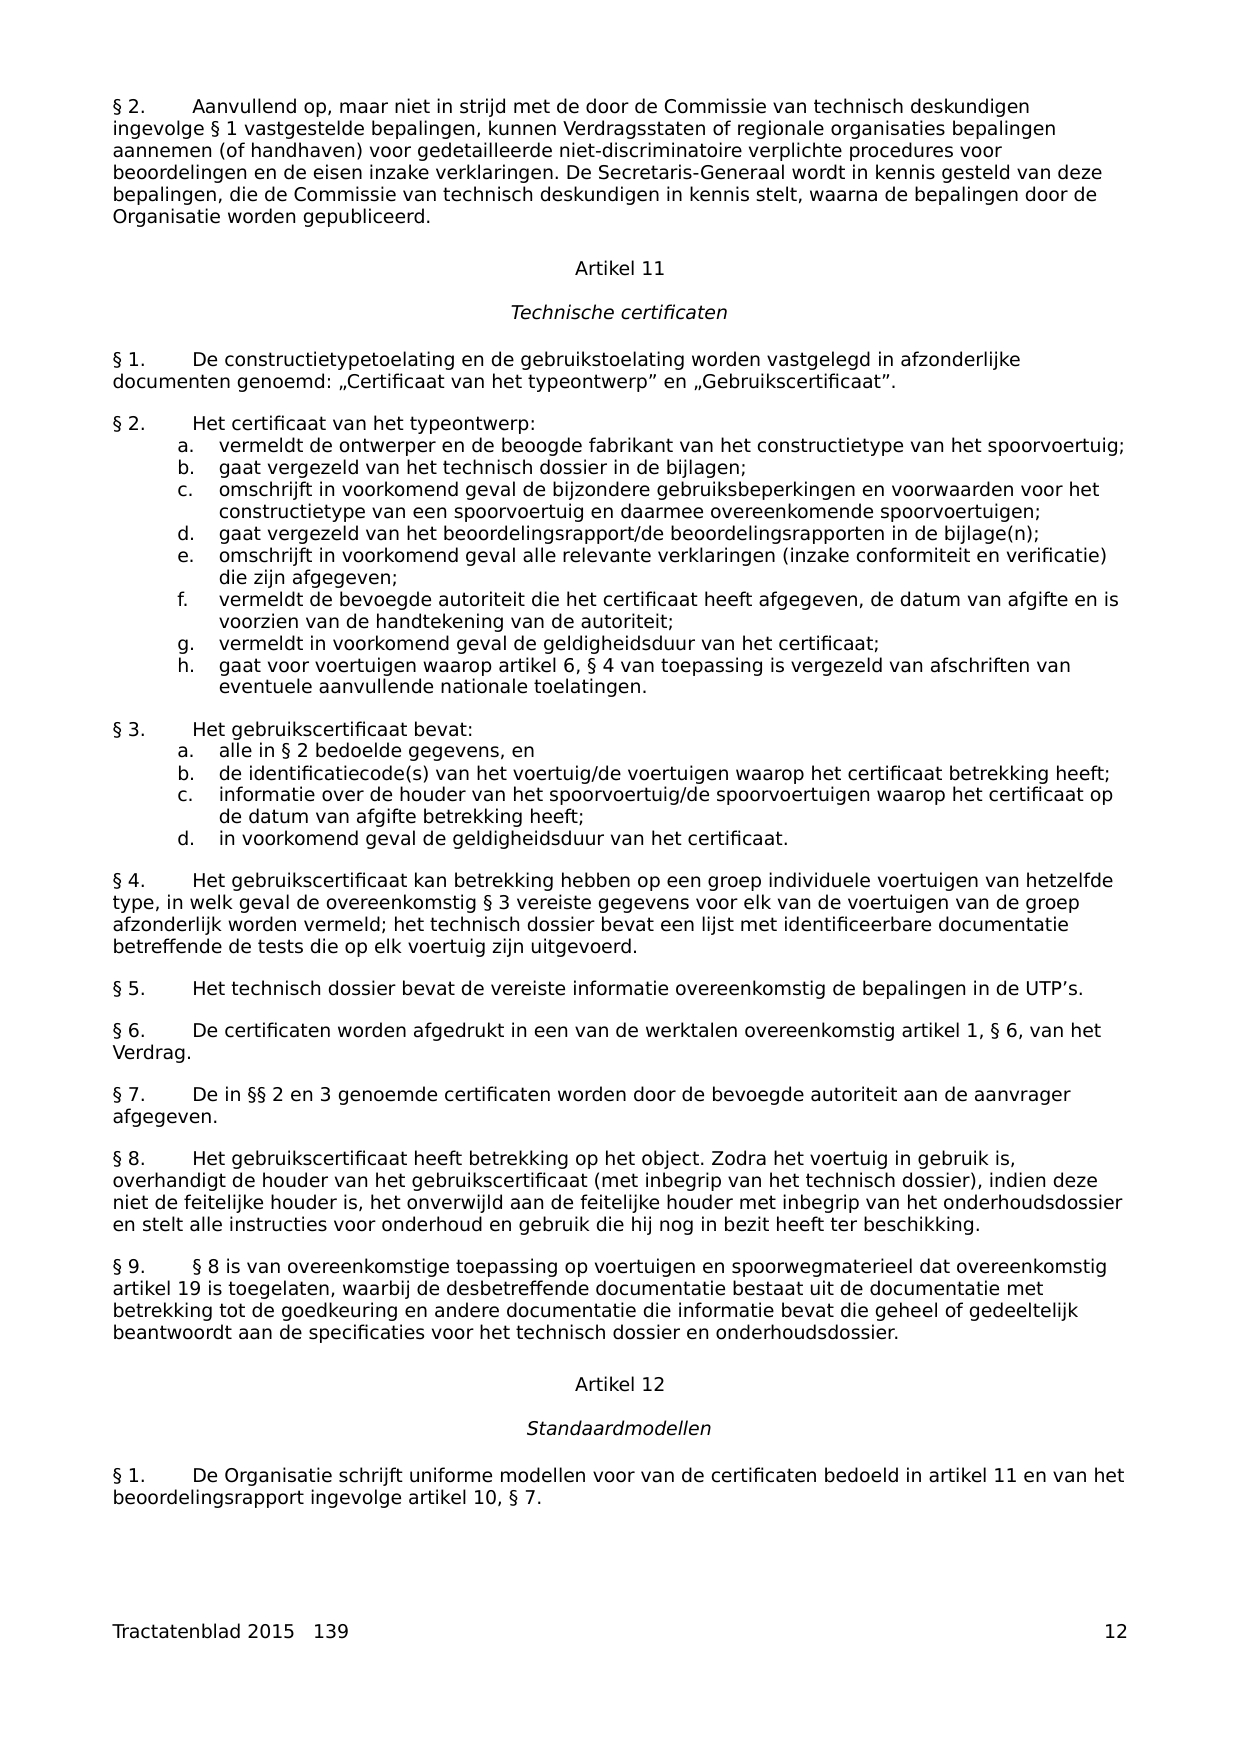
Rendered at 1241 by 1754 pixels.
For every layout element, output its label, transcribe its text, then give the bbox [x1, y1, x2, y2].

text e. omschrijft in voorkomend geval alle relevante verklaringen (inzake conformiteit en verificatie) die zijn afgegeven; [177, 544, 1128, 588]
text § 8. Het gebruikscertificaat heeft betrekking op het object. Zodra het voertuig in gebruik is, overhandigt de houder van het gebruikscertificaat (met inbegrip van het technisch dossier), indien deze niet de feitelijke houder is, het onverwijld aan de feitelijke houder met inbegrip van het onderhoudsdossier en stelt alle instructies voor onderhoud en gebruik die hij nog in bezit heeft ter beschikking. [112, 1148, 1128, 1236]
text § 9. § 8 is van overeenkomstige toepassing op voertuigen en spoorwegmaterieel dat overeenkomstig artikel 19 is toegelaten, waarbij de desbetreffende documentatie bestaat uit de documentatie met betrekking tot de goedkeuring en andere documentatie die informatie bevat die geheel of gedeeltelijk beantwoordt aan de specificaties voor het technisch dossier en onderhoudsdossier. [112, 1256, 1128, 1344]
text c. omschrijft in voorkomend geval de bijzondere gebruiksbeperkingen en voorwaarden voor het constructietype van een spoorvoertuig en daarmee overeenkomende spoorvoertuigen; [177, 479, 1128, 523]
subtitle Artikel 11 Technische certificaten [112, 258, 1128, 324]
text b. de identificatiecode(s) van het voertuig/de voertuigen waarop het certificaat betrekking heeft; [177, 762, 1128, 784]
text § 5. Het technisch dossier bevat de vereiste informatie overeenkomstig de bepalingen in de UTP’s. [112, 978, 1128, 1000]
text c. informatie over de houder van het spoorvoertuig/de spoorvoertuigen waarop het certificaat op de datum van afgifte betrekking heeft; [177, 784, 1128, 828]
text d. in voorkomend geval de geldigheidsduur van het certificaat. [177, 828, 1128, 850]
text § 6. De certificaten worden afgedrukt in een van de werktalen overeenkomstig artikel 1, § 6, van het Verdrag. [112, 1020, 1128, 1064]
text § 2. Aanvullend op, maar niet in strijd met de door de Commissie van technisch deskundigen ingevolge § 1 vastgestelde bepalingen, kunnen Verdragsstaten of regionale organisaties bepalingen aannemen (of handhaven) voor gedetailleerde niet-discriminatoire verplichte procedures voor beoordelingen en de eisen inzake verklaringen. De Secretaris-Generaal wordt in kennis gesteld van deze bepalingen, die de Commissie van technisch deskundigen in kennis stelt, waarna de bepalingen door de Organisatie worden gepubliceerd. [112, 96, 1128, 228]
text a. vermeldt de ontwerper en de beoogde fabrikant van het constructietype van het spoorvoertuig; [177, 435, 1128, 457]
subtitle Artikel 12 Standaardmodellen [112, 1374, 1128, 1440]
text § 2. Het certificaat van het typeontwerp: [112, 413, 1128, 435]
text d. gaat vergezeld van het beoordelingsrapport/de beoordelingsrapporten in de bijlage(n); [177, 523, 1128, 544]
text g. vermeldt in voorkomend geval de geldigheidsduur van het certificaat; [177, 632, 1128, 654]
text § 1. De Organisatie schrijft uniforme modellen voor van de certificaten bedoeld in artikel 11 en van het beoordelingsrapport ingevolge artikel 10, § 7. [112, 1465, 1128, 1509]
text § 7. De in §§ 2 en 3 genoemde certificaten worden door de bevoegde autoriteit aan de aanvrager afgegeven. [112, 1084, 1128, 1128]
text § 3. Het gebruikscertificaat bevat: [112, 718, 1128, 740]
text h. gaat voor voertuigen waarop artikel 6, § 4 van toepassing is vergezeld van afschriften van eventuele aanvullende nationale toelatingen. [177, 654, 1128, 698]
text a. alle in § 2 bedoelde gegevens, en [177, 740, 1128, 762]
text f. vermeldt de bevoegde autoriteit die het certificaat heeft afgegeven, de datum van afgifte en is voorzien van de handtekening van de autoriteit; [177, 588, 1128, 632]
text § 1. De constructietypetoelating en de gebruikstoelating worden vastgelegd in afzonderlijke documenten genoemd: „Certificaat van het typeontwerp” en „Gebruikscertificaat”. [112, 349, 1128, 393]
text b. gaat vergezeld van het technisch dossier in de bijlagen; [177, 457, 1128, 479]
text § 4. Het gebruikscertificaat kan betrekking hebben op een groep individuele voertuigen van hetzelfde type, in welk geval de overeenkomstig § 3 vereiste gegevens voor elk van de voertuigen van de groep afzonderlijk worden vermeld; het technisch dossier bevat een lijst met identificeerbare documentatie betreffende de tests die op elk voertuig zijn uitgevoerd. [112, 870, 1128, 958]
